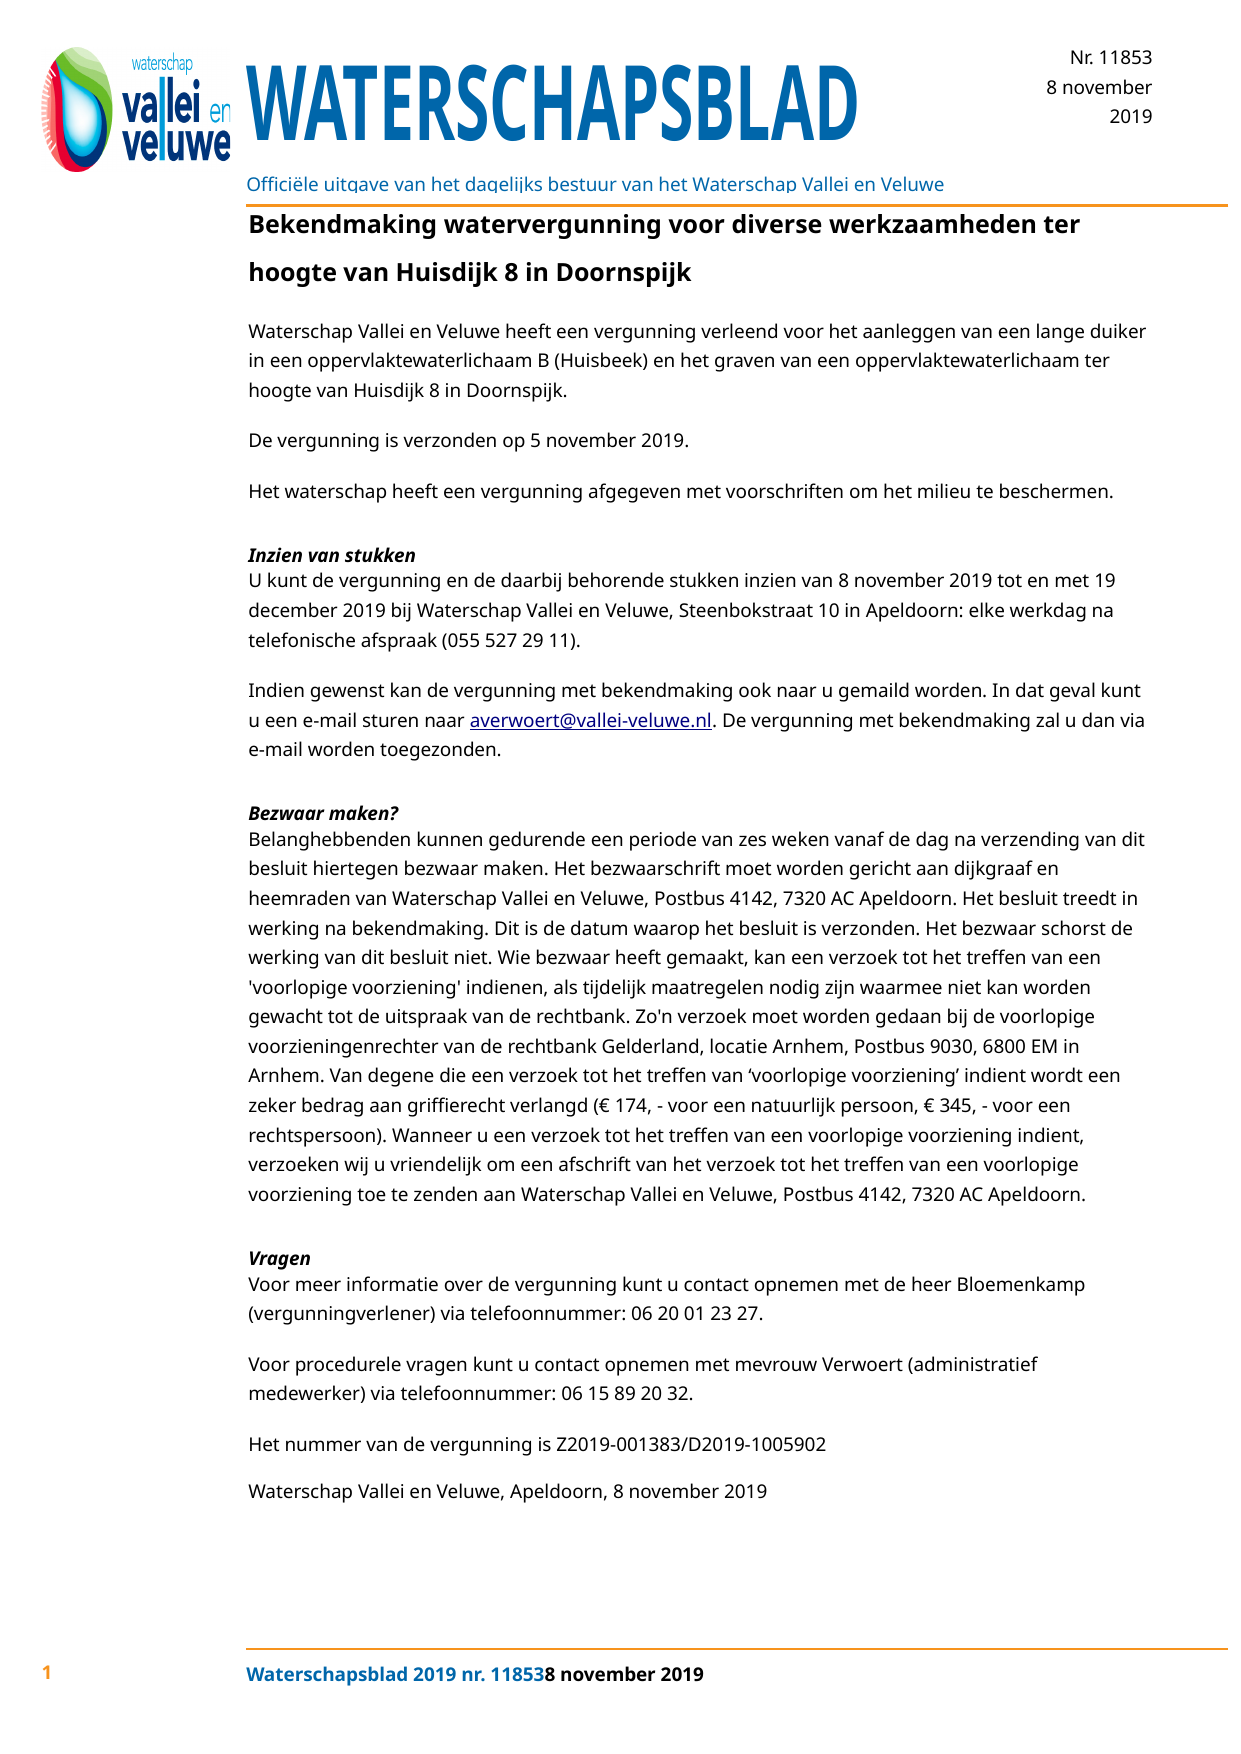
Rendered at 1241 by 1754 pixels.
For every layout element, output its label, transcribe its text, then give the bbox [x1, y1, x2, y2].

text Voor meer informatie over de vergunning kunt u contact opnemen met de heer Bloemenkamp (vergunningverlener) via telefoonnummer: 06 20 01 23 27. [248, 1271, 1152, 1326]
text Bekendmaking watervergunning voor diverse werkzaamheden ter hoogte van Huisdijk 8 in Doornspijk [248, 207, 1152, 288]
text Voor procedurele vragen kunt u contact opnemen met mevrouw Verwoert (administratief medewerker) via telefoonnummer: 06 15 89 20 32. [248, 1351, 1152, 1406]
text Bezwaar maken? [248, 800, 1152, 826]
picture [41, 47, 231, 172]
text De vergunning is verzonden op 5 november 2019. [248, 427, 1152, 453]
text Vragen [248, 1245, 1152, 1271]
text Waterschap Vallei en Veluwe, Apeldoorn, 8 november 2019 [248, 1478, 1152, 1504]
text U kunt de vergunning en de daarbij behorende stukken inzien van 8 november 2019 tot en met 19 december 2019 bij Waterschap Vallei en Veluwe, Steenbokstraat 10 in Apeldoorn: elke werkdag na telefonische afspraak (055 527 29 11). [248, 568, 1152, 652]
text Het nummer van de vergunning is Z2019-001383/D2019-1005902 [248, 1431, 1152, 1456]
text Inzien van stukken [248, 542, 1152, 568]
text Het waterschap heeft een vergunning afgegeven met voorschriften om het milieu te beschermen. [248, 478, 1152, 504]
text Waterschap Vallei en Veluwe heeft een vergunning verleend voor het aanleggen van een lange duiker in een oppervlaktewaterlichaam B (Huisbeek) en het graven van een oppervlaktewaterlichaam ter hoogte van Huisdijk 8 in Doornspijk. [248, 318, 1152, 403]
text Belanghebbenden kunnen gedurende een periode van zes weken vanaf de dag na verzending van dit besluit hiertegen bezwaar maken. Het bezwaarschrift moet worden gericht aan dijkgraaf en heemraden van Waterschap Vallei en Veluwe, Postbus 4142, 7320 AC Apeldoorn. Het besluit treedt in werking na bekendmaking. Dit is de datum waarop het besluit is verzonden. Het bezwaar schorst de werking van dit besluit niet. Wie bezwaar heeft gemaakt, kan een verzoek tot het treffen van een 'voorlopige voorziening' indienen, als tijdelijk maatregelen nodig zijn waarmee niet kan worden gewacht tot de uitspraak van de rechtbank. Zo'n verzoek moet worden gedaan bij de voorlopige voorzieningenrechter van de rechtbank Gelderland, locatie Arnhem, Postbus 9030, 6800 EM in Arnhem. Van degene die een verzoek tot het treffen van ‘voorlopige voorziening’ indient wordt een zeker bedrag aan griffierecht verlangd (€ 174, - voor een natuurlijk persoon, € 345, - voor een rechtspersoon). Wanneer u een verzoek tot het treffen van een voorlopige voorziening indient, verzoeken wij u vriendelijk om een afschrift van het verzoek tot het treffen van een voorlopige voorziening toe te zenden aan Waterschap Vallei en Veluwe, Postbus 4142, 7320 AC Apeldoorn. [248, 826, 1152, 1207]
text Indien gewenst kan de vergunning met bekendmaking ook naar u gemaild worden. In dat geval kunt u een e-mail sturen naar averwoert@vallei-veluwe.nl. De vergunning met bekendmaking zal u dan via e-mail worden toegezonden. [248, 677, 1152, 762]
